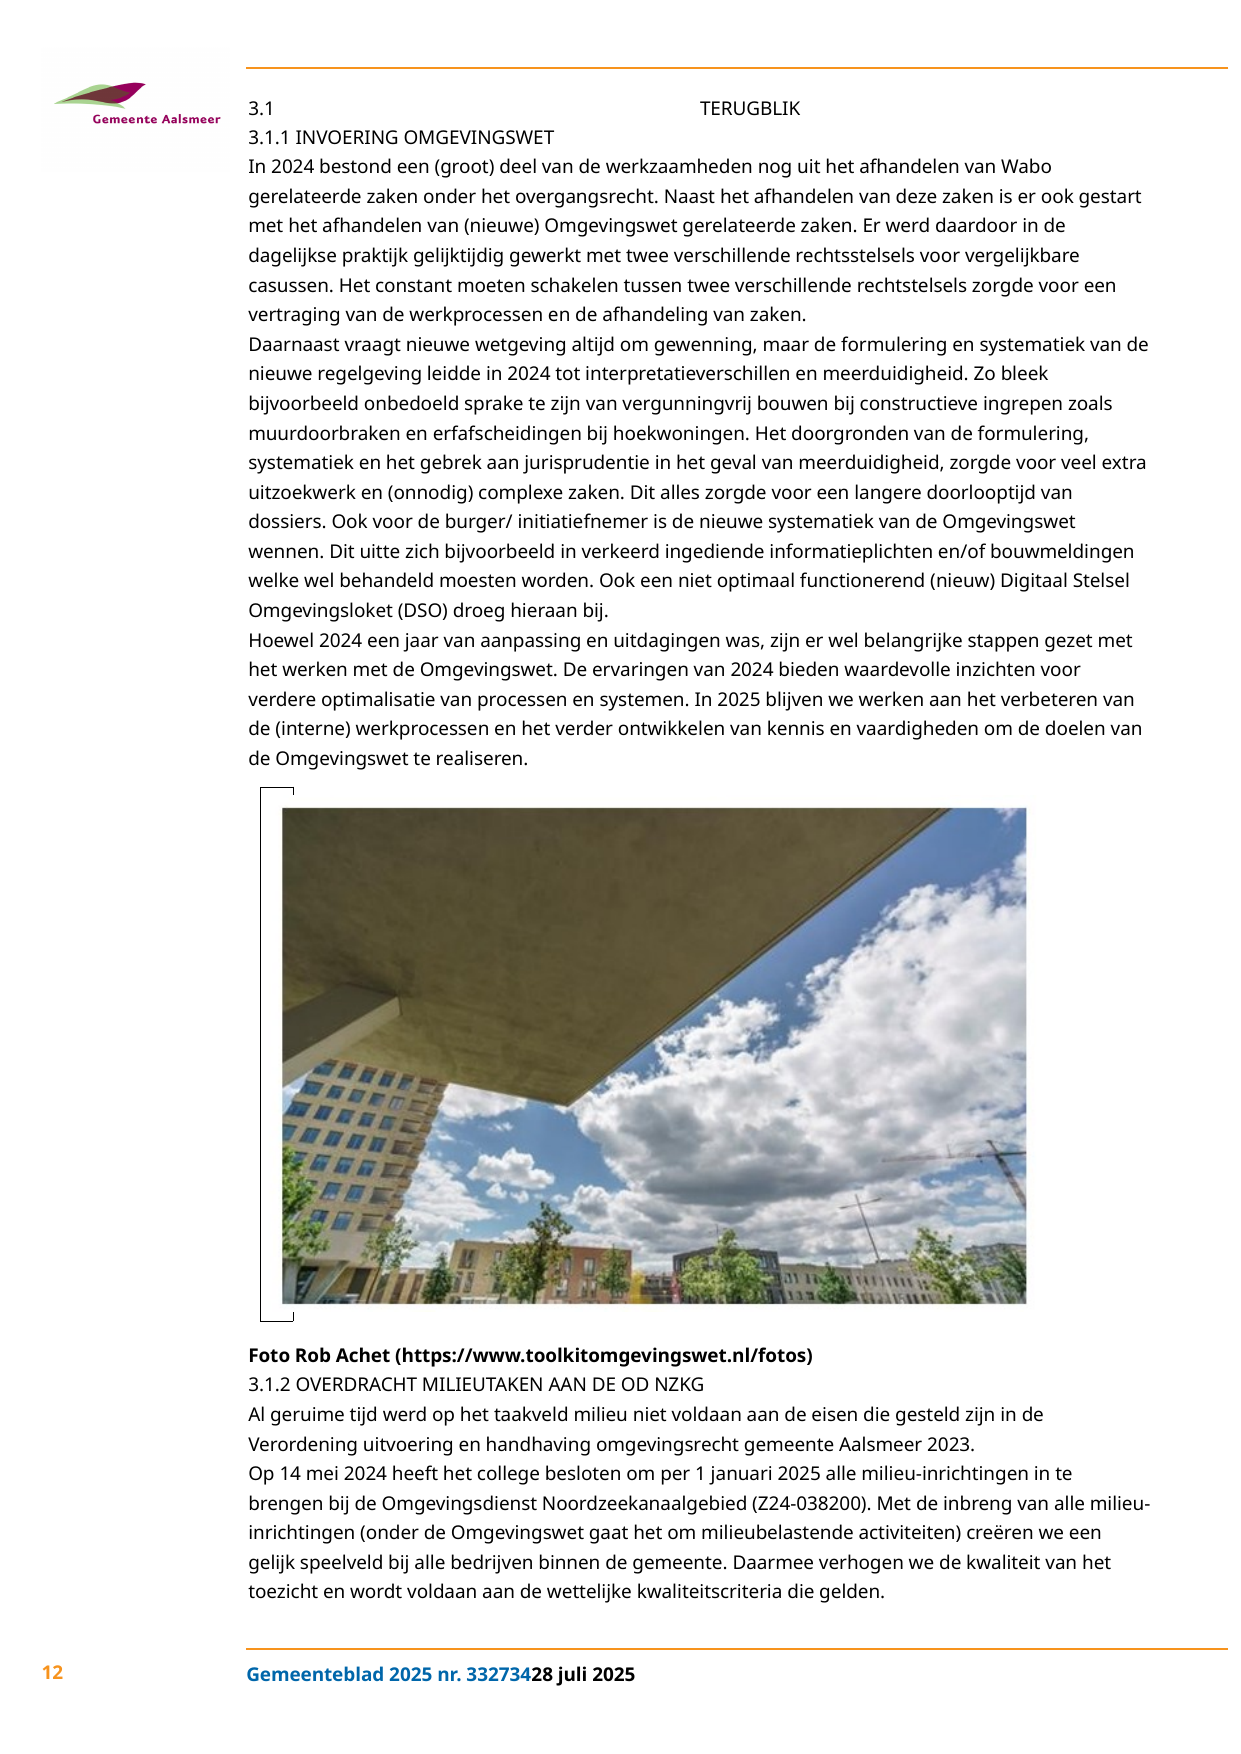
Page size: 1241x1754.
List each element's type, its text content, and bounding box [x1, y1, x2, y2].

text In 2024 bestond een (groot) deel van de werkzaamheden nog uit het afhandelen van Wabo gerelateerde zaken onder het overgangsrecht. Naast het afhandelen van deze zaken is er ook gestart met het afhandelen van (nieuwe) Omgevingswet gerelateerde zaken. Er werd daardoor in de dagelijkse praktijk gelijktijdig gewerkt met twee verschillende rechtsstelsels voor vergelijkbare casussen. Het constant moeten schakelen tussen twee verschillende rechtstelsels zorgde voor een vertraging van de werkprocessen en de afhandeling van zaken. [248, 153, 1152, 327]
text Hoewel 2024 een jaar van aanpassing en uitdagingen was, zijn er wel belangrijke stappen gezet met het werken met de Omgevingswet. De ervaringen van 2024 bieden waardevolle inzichten voor verdere optimalisatie van processen en systemen. In 2025 blijven we werken aan het verbeteren van de (interne) werkprocessen en het verder ontwikkelen van kennis en vaardigheden om de doelen van de Omgevingswet te realiseren. [248, 627, 1152, 771]
picture [268, 795, 1037, 1312]
text Foto Rob Achet (https://www.toolkitomgevingswet.nl/fotos) [248, 1342, 1152, 1368]
text 3.1.2 OVERDRACHT MILIEUTAKEN AAN DE OD NZKG [248, 1372, 1152, 1397]
table_header TERUGBLIK [700, 95, 1152, 121]
table_header 3.1 [248, 95, 700, 121]
text Op 14 mei 2024 heeft het college besloten om per 1 januari 2025 alle milieu-inrichtingen in te brengen bij de Omgevingsdienst Noordzeekanaalgebied (Z24-038200). Met de inbreng van alle milieu-inrichtingen (onder de Omgevingswet gaat het om milieubelastende activiteiten) creëren we een gelijk speelveld bij alle bedrijven binnen de gemeente. Daarmee verhogen we de kwaliteit van het toezicht en wordt voldaan aan de wettelijke kwaliteitscriteria die gelden. [248, 1460, 1152, 1604]
text 3.1.1 INVOERING OMGEVINGSWET [248, 124, 1152, 149]
text Daarnaast vraagt nieuwe wetgeving altijd om gewenning, maar de formulering en systematiek van de nieuwe regelgeving leidde in 2024 tot interpretatieverschillen en meerduidigheid. Zo bleek bijvoorbeeld onbedoeld sprake te zijn van vergunningvrij bouwen bij constructieve ingrepen zoals muurdoorbraken en erfafscheidingen bij hoekwoningen. Het doorgronden van de formulering, systematiek en het gebrek aan jurisprudentie in het geval van meerduidigheid, zorgde voor veel extra uitzoekwerk en (onnodig) complexe zaken. Dit alles zorgde voor een langere doorlooptijd van dossiers. Ook voor de burger/ initiatiefnemer is de nieuwe systematiek van de Omgevingswet wennen. Dit uitte zich bijvoorbeeld in verkeerd ingediende informatieplichten en/of bouwmeldingen welke wel behandeld moesten worden. Ook een niet optimaal functionerend (nieuw) Digitaal Stelsel Omgevingsloket (DSO) droeg hieraan bij. [248, 331, 1152, 623]
picture [41, 47, 231, 172]
text Al geruime tijd werd op het taakveld milieu niet voldaan aan de eisen die gesteld zijn in de Verordening uitvoering en handhaving omgevingsrecht gemeente Aalsmeer 2023. [248, 1401, 1152, 1456]
